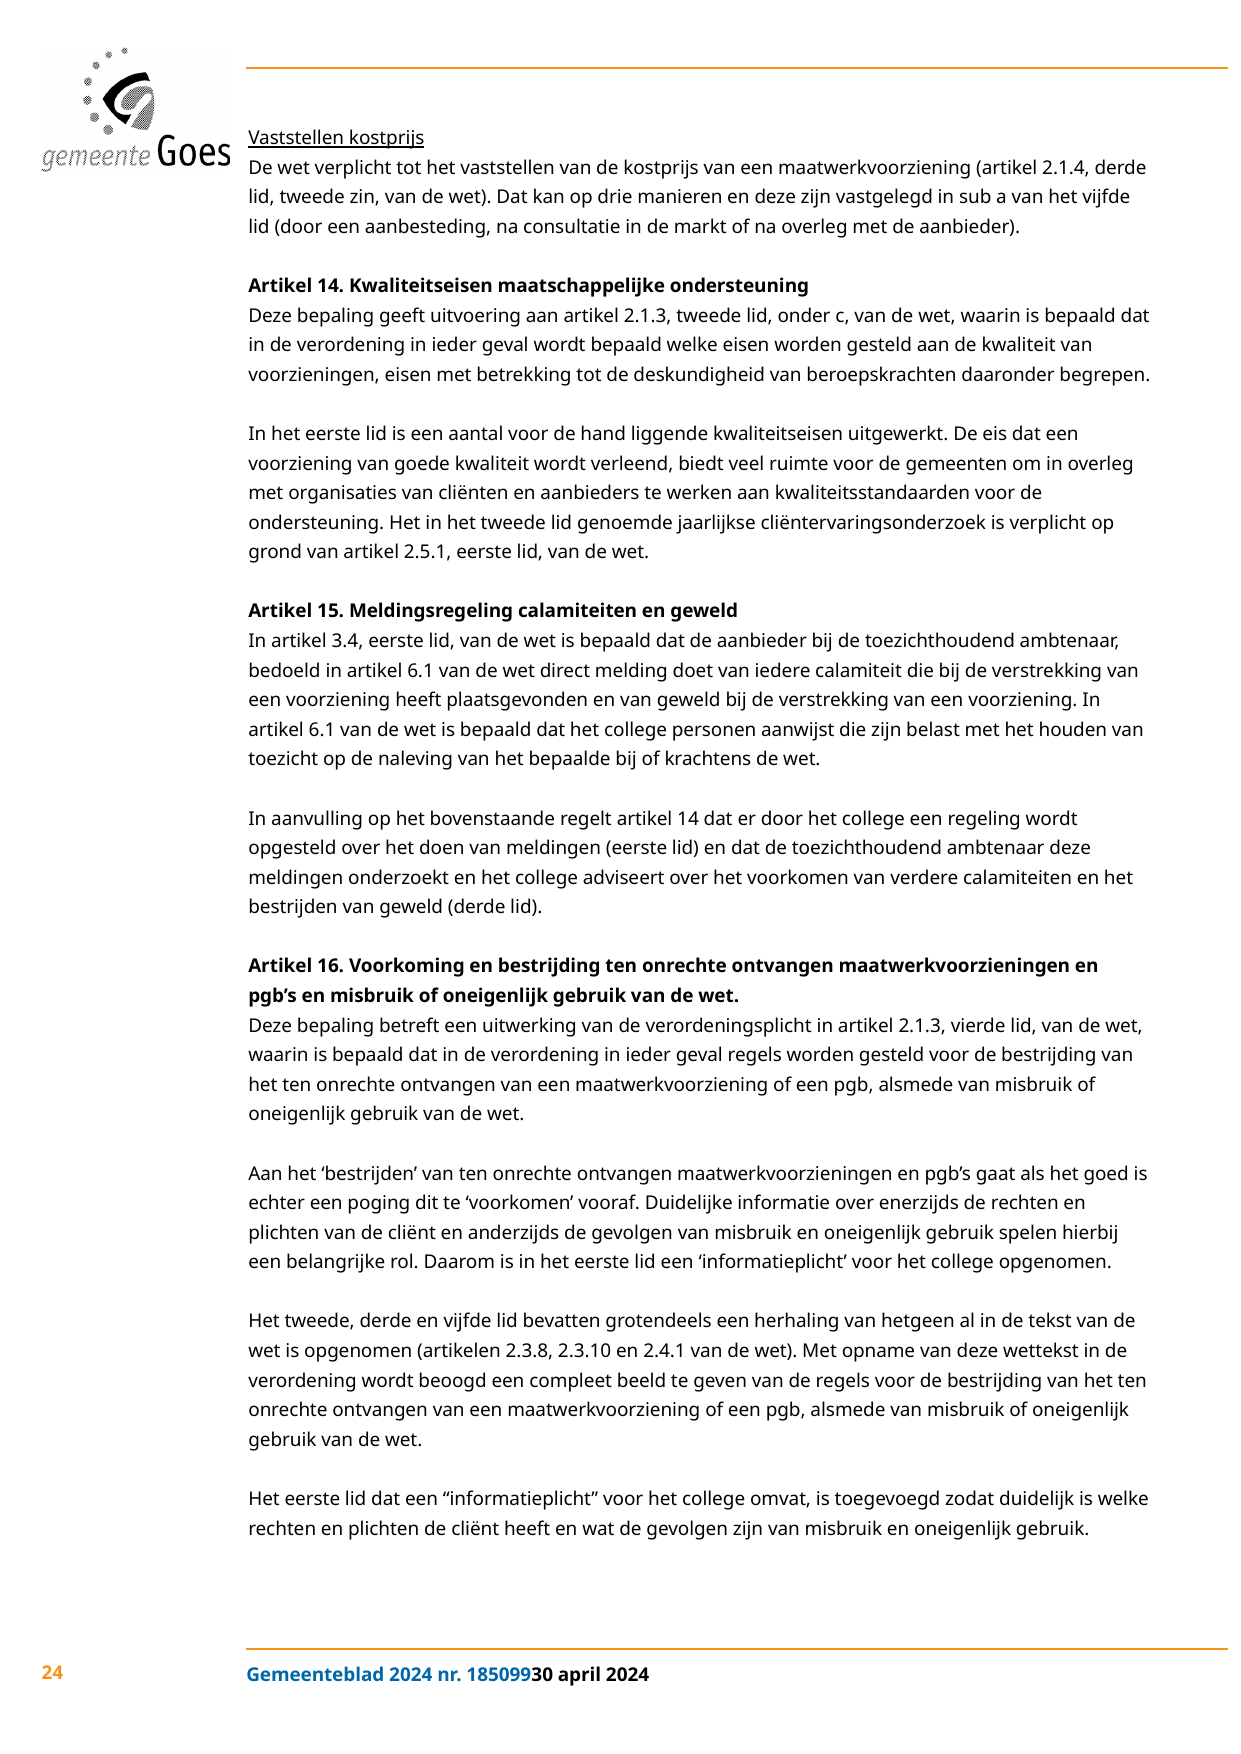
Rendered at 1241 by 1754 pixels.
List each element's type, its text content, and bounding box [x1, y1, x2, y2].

text Deze bepaling betreft een uitwerking van de verordeningsplicht in artikel 2.1.3, vierde lid, van de wet, waarin is bepaald dat in de verordening in ieder geval regels worden gesteld voor de bestrijding van het ten onrechte ontvangen van een maatwerkvoorziening of een pgb, alsmede van misbruik of oneigenlijk gebruik van de wet. [248, 1012, 1152, 1126]
text Deze bepaling geeft uitvoering aan artikel 2.1.3, tweede lid, onder c, van de wet, waarin is bepaald dat in de verordening in ieder geval wordt bepaald welke eisen worden gesteld aan de kwaliteit van voorzieningen, eisen met betrekking tot de deskundigheid van beroepskrachten daaronder begrepen. [248, 302, 1152, 387]
picture [41, 47, 231, 172]
text Artikel 16. Voorkoming en bestrijding ten onrechte ontvangen maatwerkvoorzieningen en pgb’s en misbruik of oneigenlijk gebruik van de wet. [248, 953, 1152, 1008]
text Artikel 14. Kwaliteitseisen maatschappelijke ondersteuning [248, 272, 1152, 298]
text Aan het ‘bestrijden’ van ten onrechte ontvangen maatwerkvoorzieningen en pgb’s gaat als het goed is echter een poging dit te ‘voorkomen’ vooraf. Duidelijke informatie over enerzijds de rechten en plichten van de cliënt en anderzijds de gevolgen van misbruik en oneigenlijk gebruik spelen hierbij een belangrijke rol. Daarom is in het eerste lid een ‘informatieplicht’ voor het college opgenomen. [248, 1160, 1152, 1274]
text Vaststellen kostprijs [248, 124, 1152, 150]
text Het eerste lid dat een “informatieplicht” voor het college omvat, is toegevoegd zodat duidelijk is welke rechten en plichten de cliënt heeft en wat de gevolgen zijn van misbruik en oneigenlijk gebruik. [248, 1485, 1152, 1541]
text Het tweede, derde en vijfde lid bevatten grotendeels een herhaling van hetgeen al in de tekst van de wet is opgenomen (artikelen 2.3.8, 2.3.10 en 2.4.1 van de wet). Met opname van deze wettekst in de verordening wordt beoogd een compleet beeld te geven van de regels voor de bestrijding van het ten onrechte ontvangen van een maatwerkvoorziening of een pgb, alsmede van misbruik of oneigenlijk gebruik van de wet. [248, 1308, 1152, 1452]
text In artikel 3.4, eerste lid, van de wet is bepaald dat de aanbieder bij de toezichthoudend ambtenaar, bedoeld in artikel 6.1 van de wet direct melding doet van iedere calamiteit die bij de verstrekking van een voorziening heeft plaatsgevonden en van geweld bij de verstrekking van een voorziening. In artikel 6.1 van de wet is bepaald dat het college personen aanwijst die zijn belast met het houden van toezicht op de naleving van het bepaalde bij of krachtens de wet. [248, 627, 1152, 771]
text In het eerste lid is een aantal voor de hand liggende kwaliteitseisen uitgewerkt. De eis dat een voorziening van goede kwaliteit wordt verleend, biedt veel ruimte voor de gemeenten om in overleg met organisaties van cliënten en aanbieders te werken aan kwaliteitsstandaarden voor de ondersteuning. Het in het tweede lid genoemde jaarlijkse cliëntervaringsonderzoek is verplicht op grond van artikel 2.5.1, eerste lid, van de wet. [248, 420, 1152, 564]
text In aanvulling op het bovenstaande regelt artikel 14 dat er door het college een regeling wordt opgesteld over het doen van meldingen (eerste lid) en dat de toezichthoudend ambtenaar deze meldingen onderzoekt en het college adviseert over het voorkomen van verdere calamiteiten en het bestrijden van geweld (derde lid). [248, 805, 1152, 919]
text Artikel 15. Meldingsregeling calamiteiten en geweld [248, 598, 1152, 623]
text De wet verplicht tot het vaststellen van de kostprijs van een maatwerkvoorziening (artikel 2.1.4, derde lid, tweede zin, van de wet). Dat kan op drie manieren en deze zijn vastgelegd in sub a van het vijfde lid (door een aanbesteding, na consultatie in de markt of na overleg met de aanbieder). [248, 154, 1152, 239]
